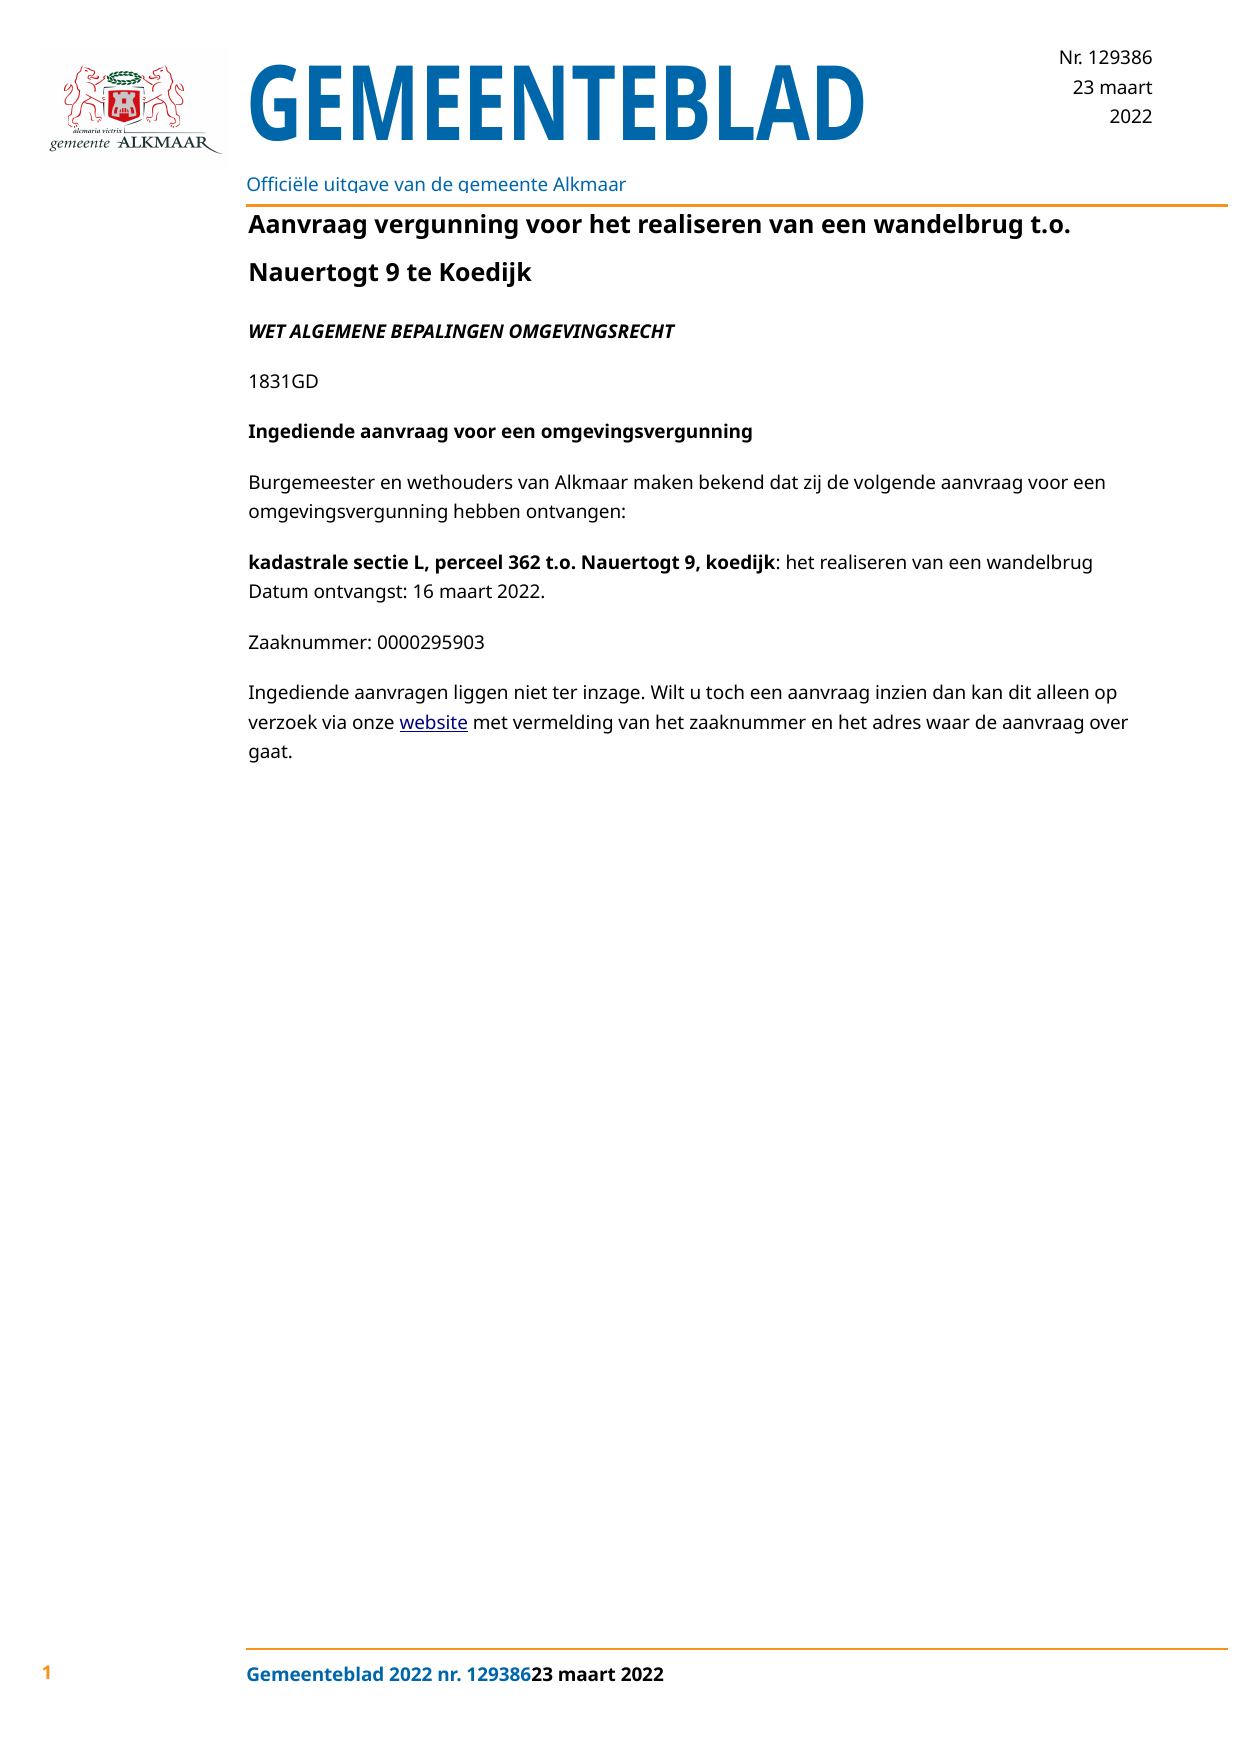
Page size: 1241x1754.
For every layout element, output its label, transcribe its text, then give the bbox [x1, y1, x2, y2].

text Burgemeester en wethouders van Alkmaar maken bekend dat zij de volgende aanvraag voor een omgevingsvergunning hebben ontvangen: [248, 469, 1152, 524]
text Zaaknummer: 0000295903 [248, 629, 1152, 655]
text 1831GD [248, 368, 1152, 394]
picture [41, 47, 231, 172]
text kadastrale sectie L, perceel 362 t.o. Nauertogt 9, koedijk: het realiseren van een wandelbrug Datum ontvangst: 16 maart 2022. [248, 549, 1152, 604]
text Aanvraag vergunning voor het realiseren van een wandelbrug t.o. Nauertogt 9 te Koedijk [248, 207, 1152, 288]
text Ingediende aanvraag voor een omgevingsvergunning [248, 419, 1152, 444]
text WET ALGEMENE BEPALINGEN OMGEVINGSRECHT [248, 318, 1152, 344]
text Ingediende aanvragen liggen niet ter inzage. Wilt u toch een aanvraag inzien dan kan dit alleen op verzoek via onze website met vermelding van het zaaknummer en het adres waar de aanvraag over gaat. [248, 679, 1152, 764]
